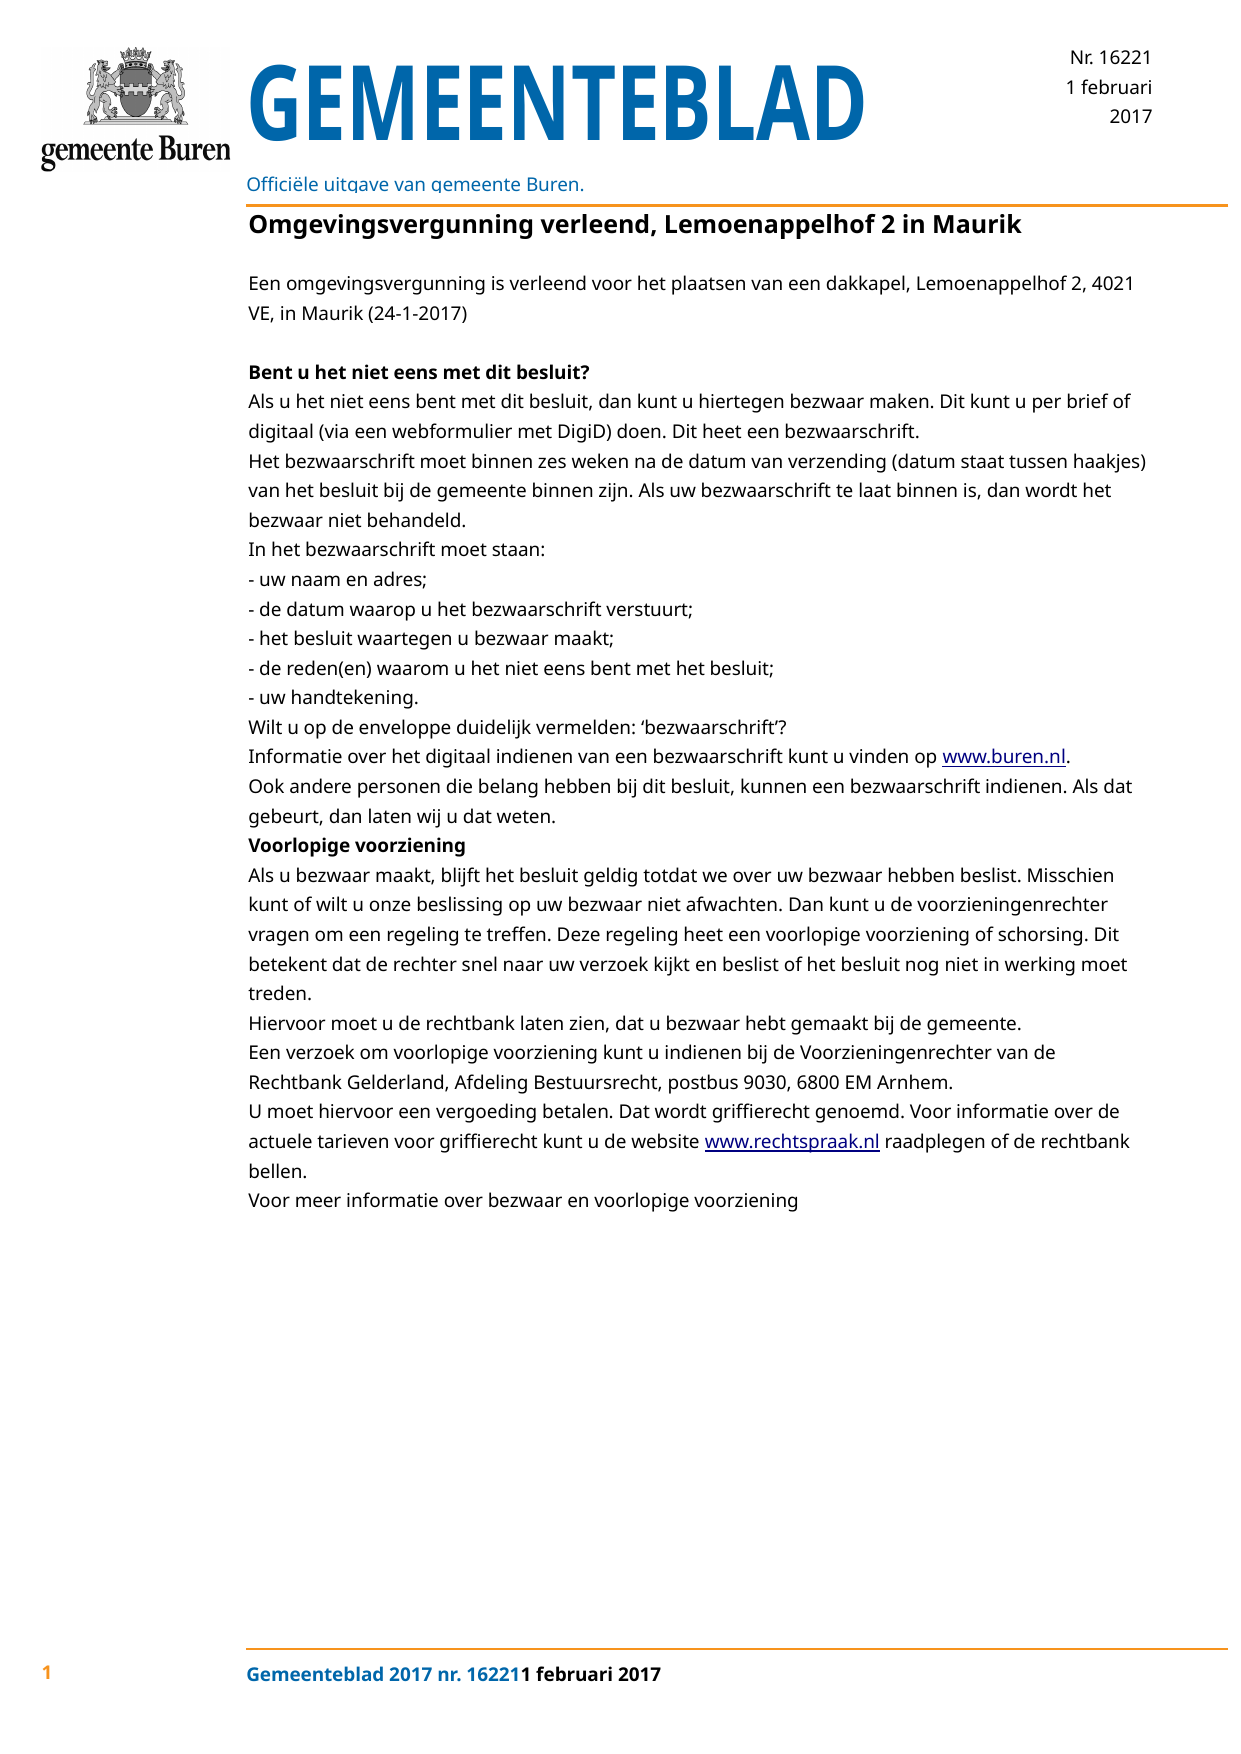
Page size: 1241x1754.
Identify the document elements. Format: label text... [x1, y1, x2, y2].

picture [41, 47, 231, 172]
table_header Een omgevingsvergunning is verleend voor het plaatsen van een dakkapel, Lemoenappelhof 2, 4021 VE, in Maurik (24-1-2017) Bent u het niet eens met dit besluit? Als u het niet eens bent met dit besluit, dan kunt u hiertegen bezwaar maken. Dit kunt u per brief of digitaal (via een webformulier met DigiD) doen. Dit heet een bezwaarschrift. Het bezwaarschrift moet binnen zes weken na de datum van verzending (datum staat tussen haakjes) van het besluit bij de gemeente binnen zijn. Als uw bezwaarschrift te laat binnen is, dan wordt het bezwaar niet behandeld. In het bezwaarschrift moet staan: - uw naam en adres; - de datum waarop u het bezwaarschrift verstuurt; - het besluit waartegen u bezwaar maakt; - de reden(en) waarom u het niet eens bent met het besluit; - uw handtekening. Wilt u op de enveloppe duidelijk vermelden: ‘bezwaarschrift’? Informatie over het digitaal indienen van een bezwaarschrift kunt u vinden op www.buren.nl. Ook andere personen die belang hebben bij dit besluit, kunnen een bezwaarschrift indienen. Als dat gebeurt, dan laten wij u dat weten. Voorlopige voorziening Als u bezwaar maakt, blijft het besluit geldig totdat we over uw bezwaar hebben beslist. Misschien kunt of wilt u onze beslissing op uw bezwaar niet afwachten. Dan kunt u de voorzieningenrechter vragen om een regeling te treffen. Deze regeling heet een voorlopige voorziening of schorsing. Dit betekent dat de rechter snel naar uw verzoek kijkt en beslist of het besluit nog niet in werking moet treden. Hiervoor moet u de rechtbank laten zien, dat u bezwaar hebt gemaakt bij de gemeente. Een verzoek om voorlopige voorziening kunt u indienen bij de Voorzieningenrechter van de Rechtbank Gelderland, Afdeling Bestuursrecht, postbus 9030, 6800 EM Arnhem. U moet hiervoor een vergoeding betalen. Dat wordt griffierecht genoemd. Voor informatie over de actuele tarieven voor griffierecht kunt u de website www.rechtspraak.nl raadplegen of de rechtbank bellen. Voor meer informatie over bezwaar en voorlopige voorziening [248, 270, 1152, 1243]
text Omgevingsvergunning verleend, Lemoenappelhof 2 in Maurik [248, 207, 1152, 241]
